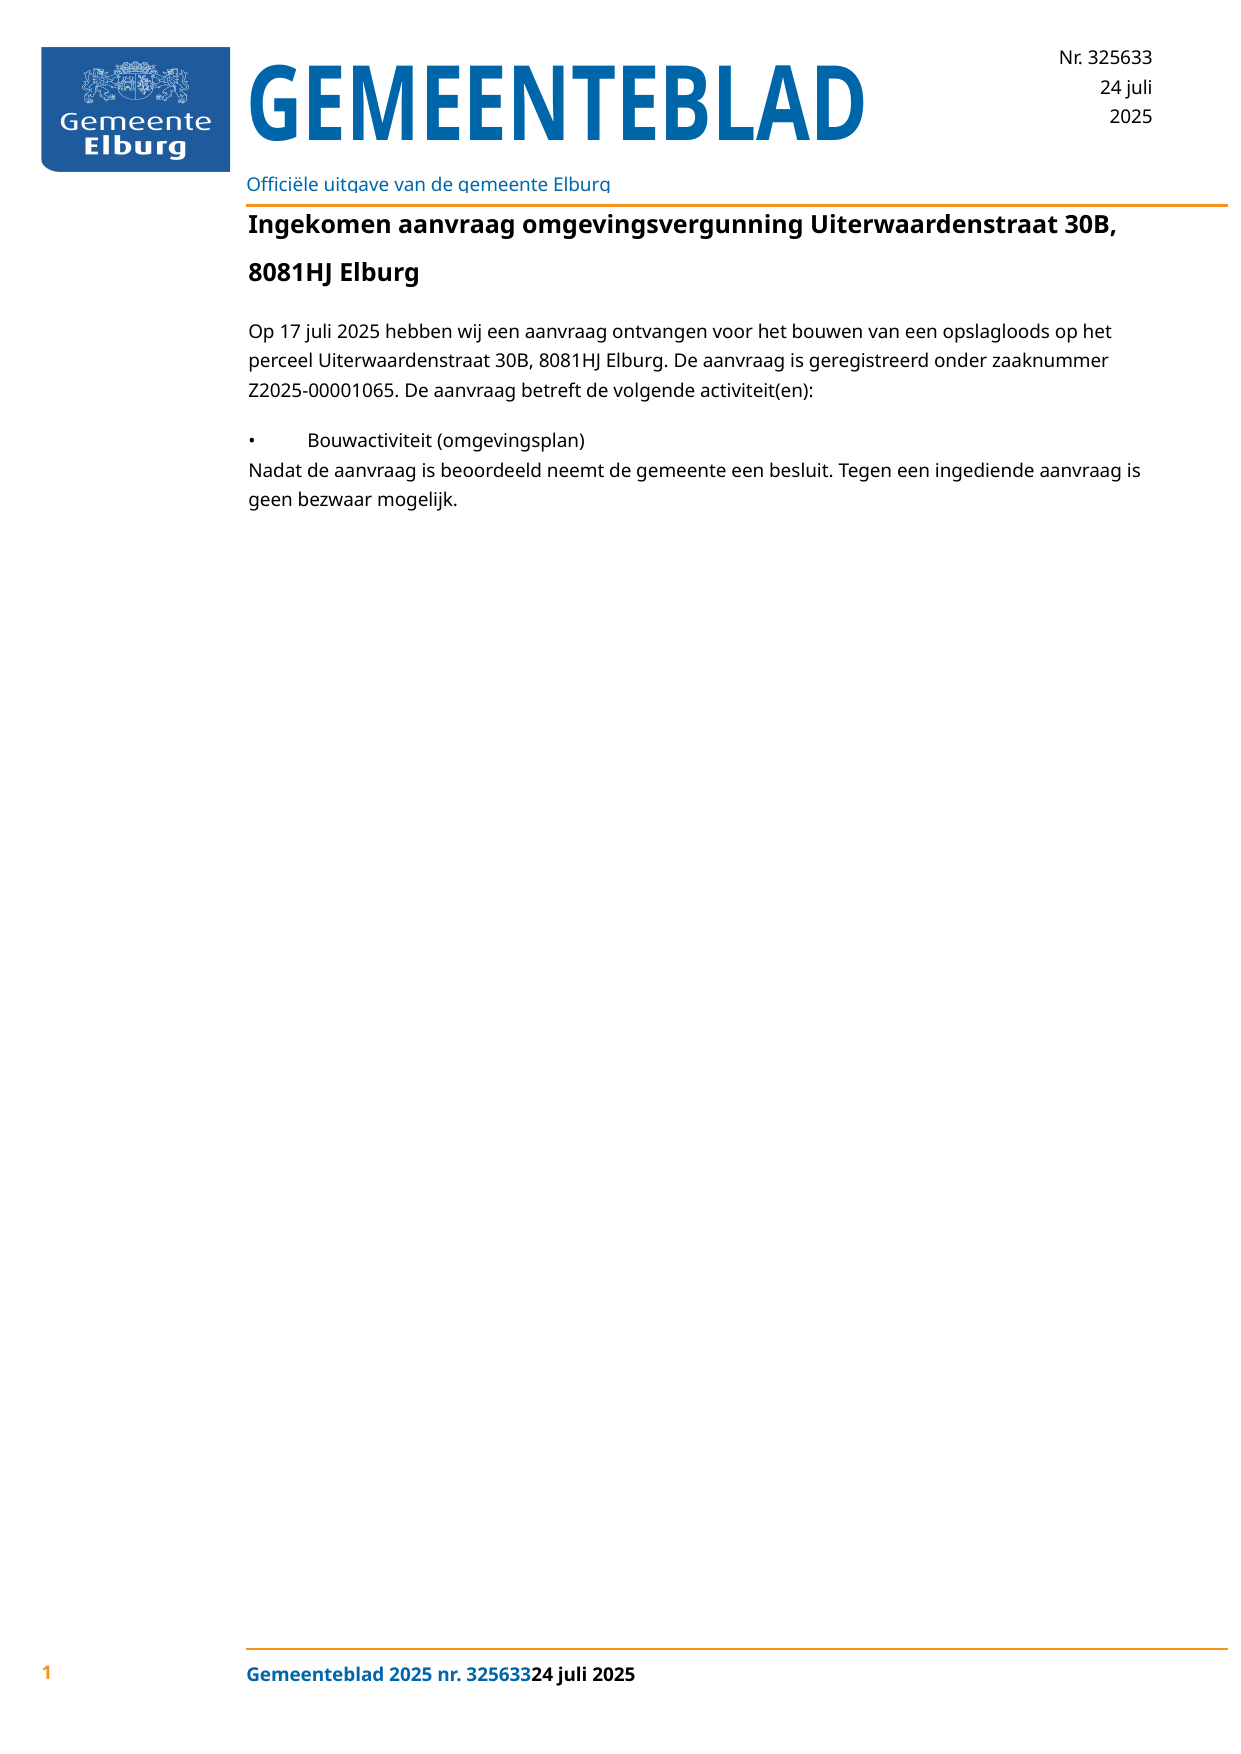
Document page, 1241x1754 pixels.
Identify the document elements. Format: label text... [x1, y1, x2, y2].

list Bouwactiviteit (omgevingsplan) [248, 427, 1152, 453]
text Nadat de aanvraag is beoordeeld neemt de gemeente een besluit. Tegen een ingediende aanvraag is geen bezwaar mogelijk. [248, 457, 1152, 512]
text Ingekomen aanvraag omgevingsvergunning Uiterwaardenstraat 30B, 8081HJ Elburg [248, 207, 1152, 288]
picture [41, 47, 231, 172]
text Op 17 juli 2025 hebben wij een aanvraag ontvangen voor het bouwen van een opslagloods op het perceel Uiterwaardenstraat 30B, 8081HJ Elburg. De aanvraag is geregistreerd onder zaaknummer Z2025-00001065. De aanvraag betreft de volgende activiteit(en): [248, 318, 1152, 403]
